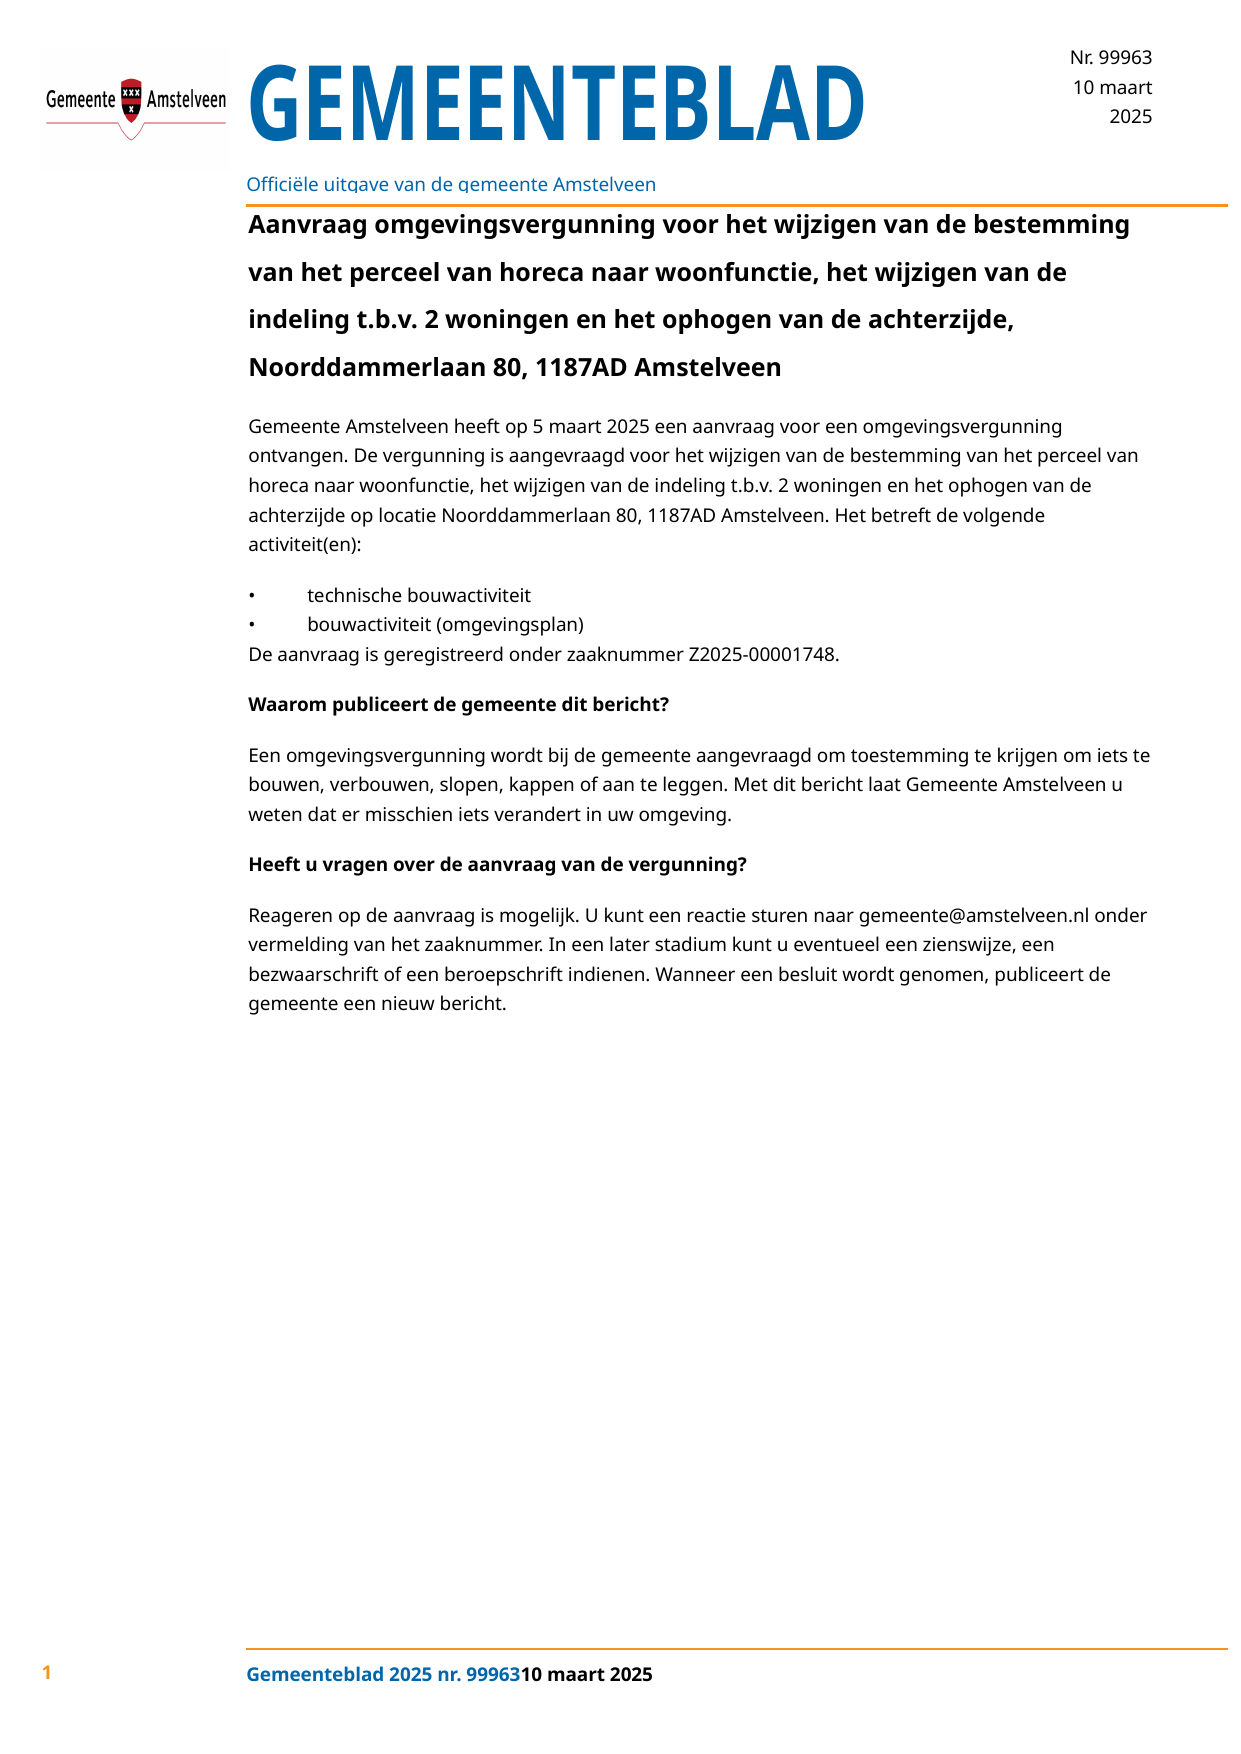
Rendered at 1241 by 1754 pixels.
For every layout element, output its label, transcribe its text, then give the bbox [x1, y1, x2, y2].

text Heeft u vragen over de aanvraag van de vergunning? [248, 851, 1152, 877]
text Een omgevingsvergunning wordt bij de gemeente aangevraagd om toestemming te krijgen om iets te bouwen, verbouwen, slopen, kappen of aan te leggen. Met dit bericht laat Gemeente Amstelveen u weten dat er misschien iets verandert in uw omgeving. [248, 742, 1152, 827]
list bouwactiviteit (omgevingsplan) [248, 611, 1152, 637]
text Gemeente Amstelveen heeft op 5 maart 2025 een aanvraag voor een omgevingsvergunning ontvangen. De vergunning is aangevraagd voor het wijzigen van de bestemming van het perceel van horeca naar woonfunctie, het wijzigen van de indeling t.b.v. 2 woningen en het ophogen van de achterzijde op locatie Noorddammerlaan 80, 1187AD Amstelveen. Het betreft de volgende activiteit(en): [248, 413, 1152, 557]
text Aanvraag omgevingsvergunning voor het wijzigen van de bestemming van het perceel van horeca naar woonfunctie, het wijzigen van de indeling t.b.v. 2 woningen en het ophogen van de achterzijde, Noorddammerlaan 80, 1187AD Amstelveen [248, 207, 1152, 384]
text De aanvraag is geregistreerd onder zaaknummer Z2025-00001748. [248, 641, 1152, 667]
text Reageren op de aanvraag is mogelijk. U kunt een reactie sturen naar gemeente@amstelveen.nl onder vermelding van het zaaknummer. In een later stadium kunt u eventueel een zienswijze, een bezwaarschrift of een beroepschrift indienen. Wanneer een besluit wordt genomen, publiceert de gemeente een nieuw bericht. [248, 902, 1152, 1016]
list technische bouwactiviteit [248, 582, 1152, 608]
picture [41, 47, 231, 172]
text Waarom publiceert de gemeente dit bericht? [248, 691, 1152, 717]
